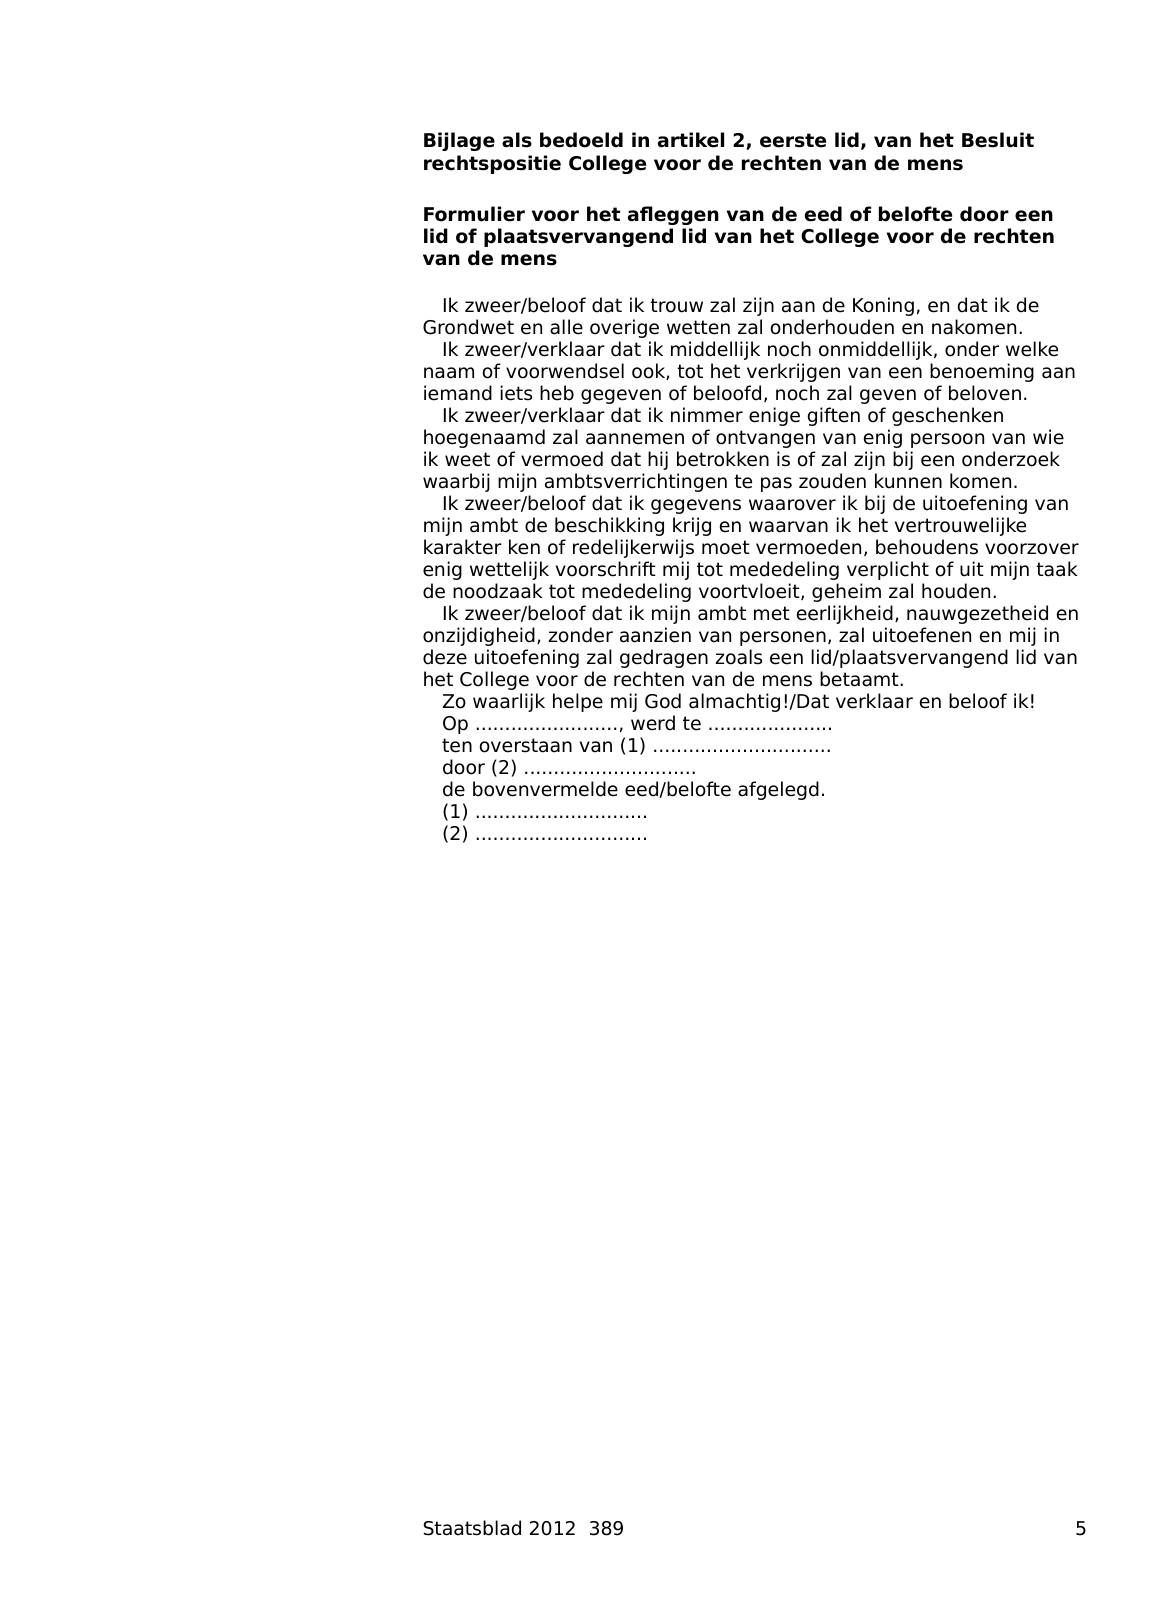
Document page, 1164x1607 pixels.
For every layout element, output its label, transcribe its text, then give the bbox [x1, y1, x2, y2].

text Ik zweer/beloof dat ik trouw zal zijn aan de Koning, en dat ik de Grondwet en alle overige wetten zal onderhouden en nakomen. [422, 295, 1087, 339]
text Ik zweer/verklaar dat ik nimmer enige giften of geschenken hoegenaamd zal aannemen of ontvangen van enig persoon van wie ik weet of vermoed dat hij betrokken is of zal zijn bij een onderzoek waarbij mijn ambtsverrichtingen te pas zouden kunnen komen. [422, 405, 1087, 493]
subtitle Formulier voor het afleggen van de eed of belofte door een lid of plaatsvervangend lid van het College voor de rechten van de mens [422, 204, 1087, 270]
text Ik zweer/beloof dat ik gegevens waarover ik bij de uitoefening van mijn ambt de beschikking krijg en waarvan ik het vertrouwelijke karakter ken of redelijkerwijs moet vermoeden, behoudens voorzover enig wettelijk voorschrift mij tot mededeling verplicht of uit mijn taak de noodzaak tot mededeling voortvloeit, geheim zal houden. [422, 493, 1087, 603]
text de bovenvermelde eed/belofte afgelegd. [422, 779, 1087, 801]
text ten overstaan van (1) .............................. [422, 735, 1087, 757]
text Ik zweer/verklaar dat ik middellijk noch onmiddellijk, onder welke naam of voorwendsel ook, tot het verkrijgen van een benoeming aan iemand iets heb gegeven of beloofd, noch zal geven of beloven. [422, 339, 1087, 405]
text Ik zweer/beloof dat ik mijn ambt met eerlijkheid, nauwgezetheid en onzijdigheid, zonder aanzien van personen, zal uitoefenen en mij in deze uitoefening zal gedragen zoals een lid/plaatsvervangend lid van het College voor de rechten van de mens betaamt. [422, 603, 1087, 691]
text door (2) ............................. [422, 757, 1087, 779]
text Zo waarlijk helpe mij God almachtig!/Dat verklaar en beloof ik! [422, 691, 1087, 713]
subtitle Bijlage als bedoeld in artikel 2, eerste lid, van het Besluit rechtspositie College voor de rechten van de mens [422, 130, 1087, 174]
text (2) ............................. [422, 823, 1087, 845]
text (1) ............................. [422, 801, 1087, 823]
text Op ........................, werd te ..................... [422, 713, 1087, 735]
